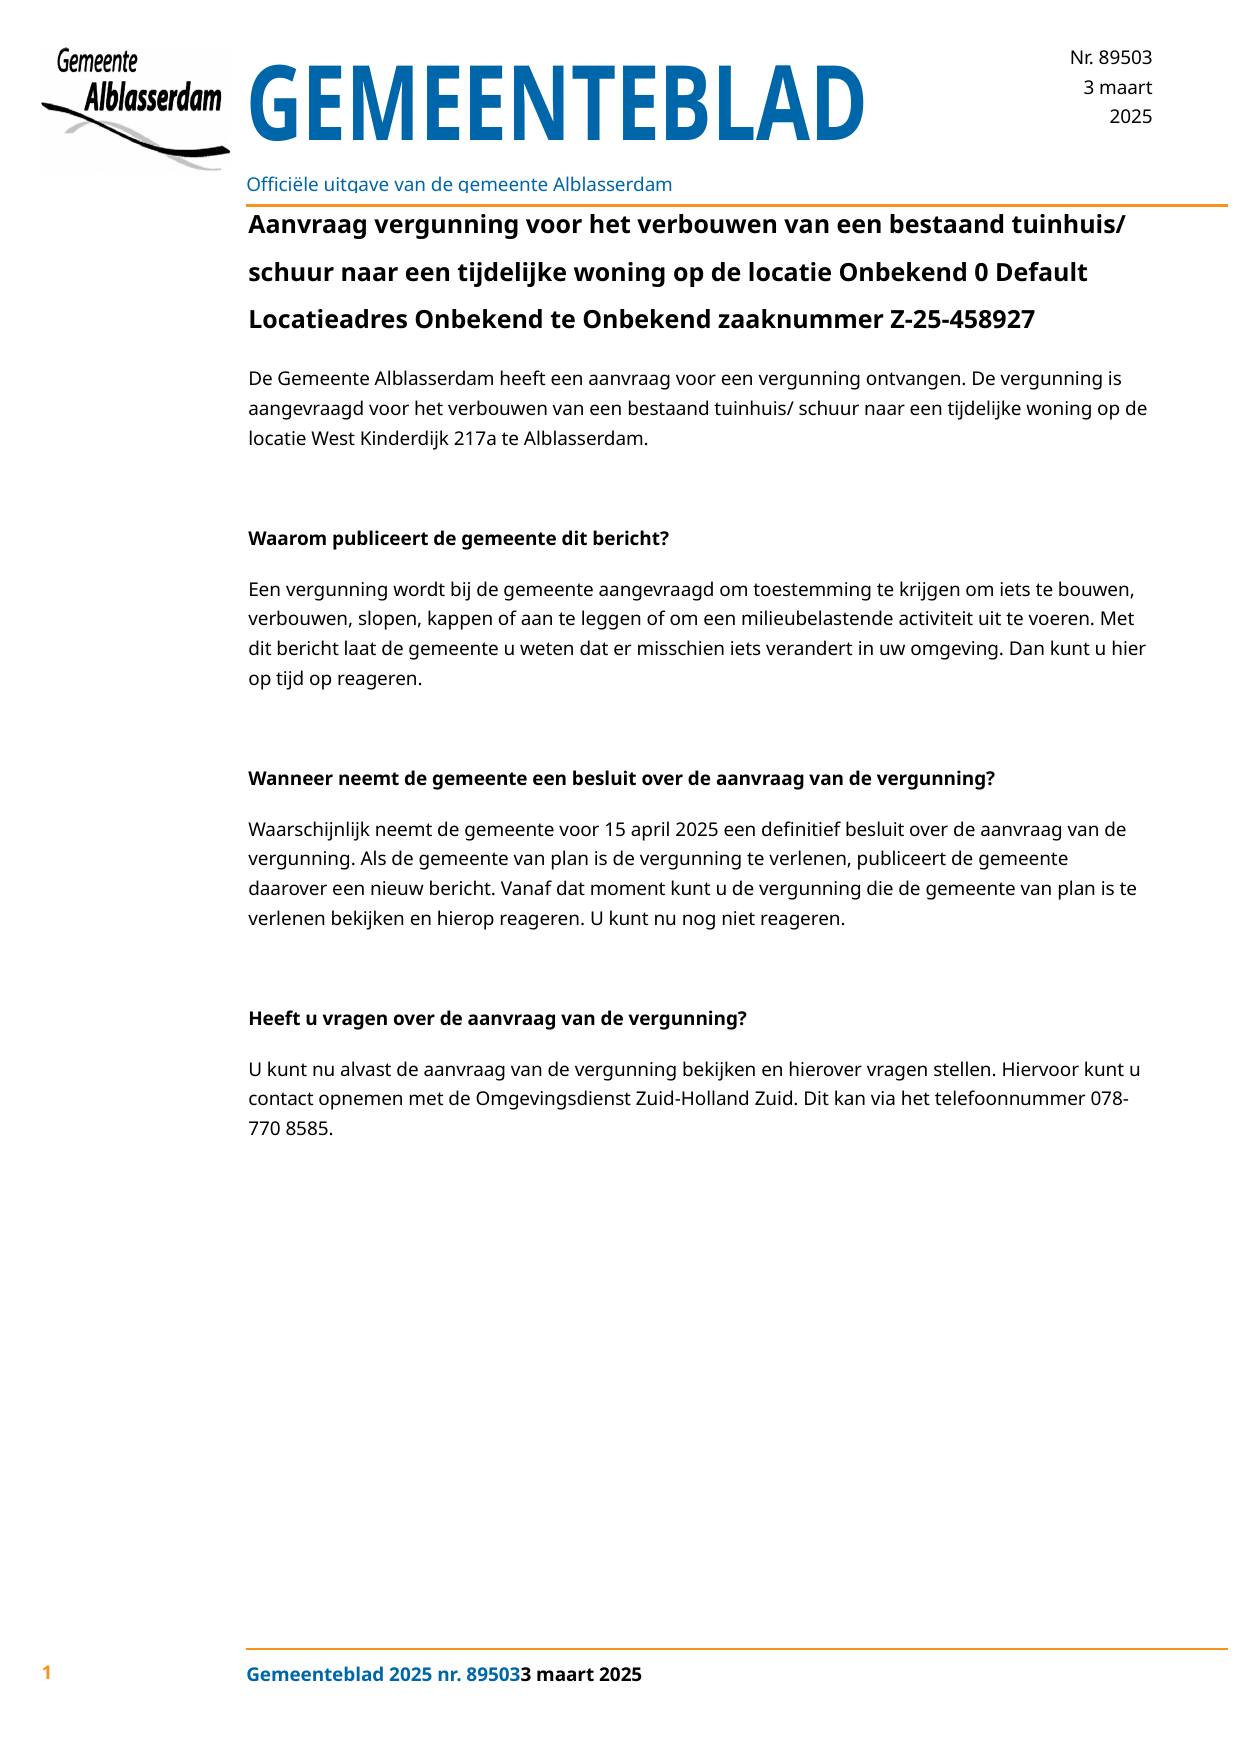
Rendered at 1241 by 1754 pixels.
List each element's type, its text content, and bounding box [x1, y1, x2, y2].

text De Gemeente Alblasserdam heeft een aanvraag voor een vergunning ontvangen. De vergunning is aangevraagd voor het verbouwen van een bestaand tuinhuis/ schuur naar een tijdelijke woning op de locatie West Kinderdijk 217a te Alblasserdam. [248, 366, 1152, 450]
picture [41, 47, 231, 172]
text Een vergunning wordt bij de gemeente aangevraagd om toestemming te krijgen om iets te bouwen, verbouwen, slopen, kappen of aan te leggen of om een milieubelastende activiteit uit te voeren. Met dit bericht laat de gemeente u weten dat er misschien iets verandert in uw omgeving. Dan kunt u hier op tijd op reageren. [248, 576, 1152, 690]
text Aanvraag vergunning voor het verbouwen van een bestaand tuinhuis/ schuur naar een tijdelijke woning op de locatie Onbekend 0 Default Locatieadres Onbekend te Onbekend zaaknummer Z-25-458927 [248, 207, 1152, 336]
text Wanneer neemt de gemeente een besluit over de aanvraag van de vergunning? [248, 766, 1152, 791]
text Waarschijnlijk neemt de gemeente voor 15 april 2025 een definitief besluit over de aanvraag van de vergunning. Als de gemeente van plan is de vergunning te verlenen, publiceert de gemeente daarover een nieuw bericht. Vanaf dat moment kunt u de vergunning die de gemeente van plan is te verlenen bekijken en hierop reageren. U kunt nu nog niet reageren. [248, 816, 1152, 930]
text U kunt nu alvast de aanvraag van de vergunning bekijken en hierover vragen stellen. Hiervoor kunt u contact opnemen met de Omgevingsdienst Zuid-Holland Zuid. Dit kan via het telefoonnummer 078-770 8585. [248, 1056, 1152, 1141]
text Heeft u vragen over de aanvraag van de vergunning? [248, 1006, 1152, 1031]
text Waarom publiceert de gemeente dit bericht? [248, 526, 1152, 551]
